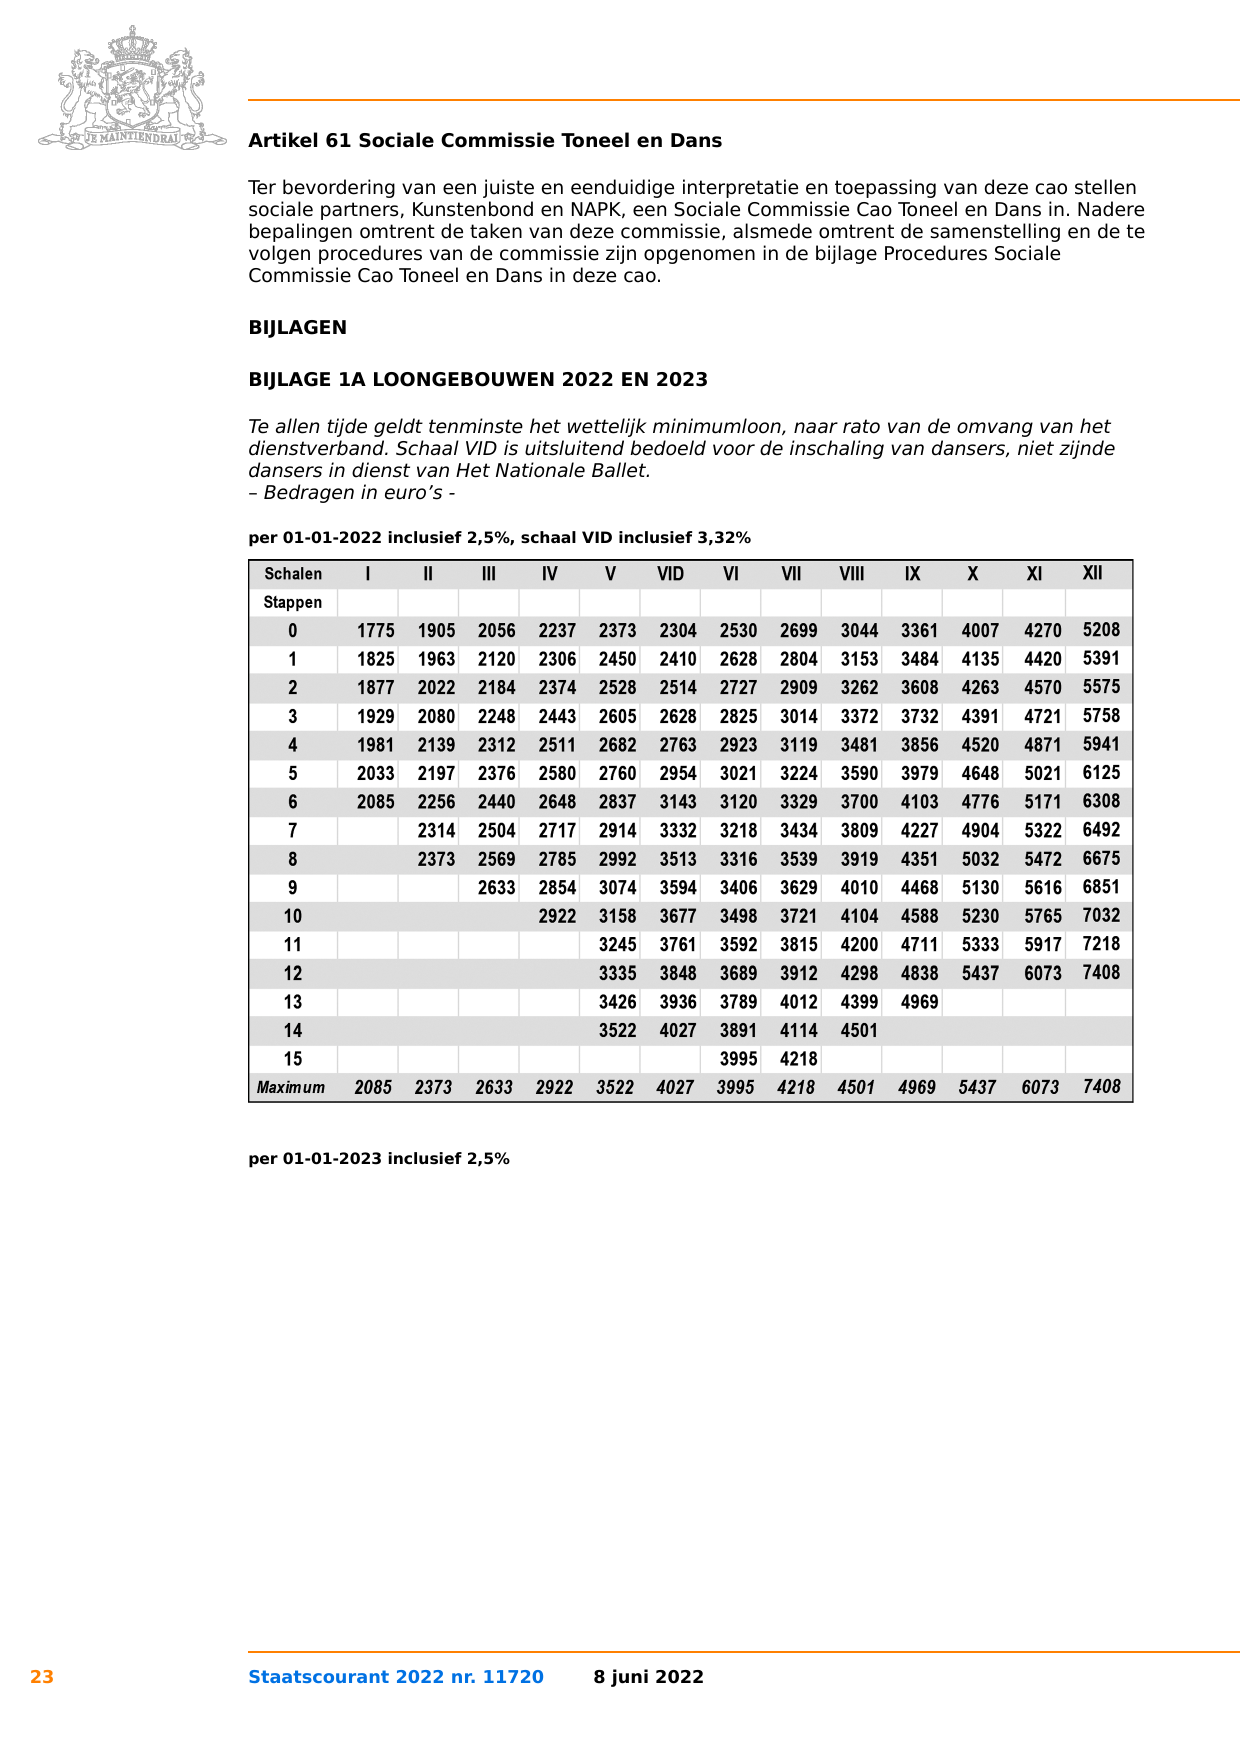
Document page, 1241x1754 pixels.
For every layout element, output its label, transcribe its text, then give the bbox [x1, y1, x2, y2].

picture [248, 559, 1134, 1103]
subtitle BIJLAGE 1A LOONGEBOUWEN 2022 EN 2023 [248, 369, 1163, 391]
subtitle Artikel 61 Sociale Commissie Toneel en Dans [248, 130, 1163, 152]
subtitle BIJLAGEN [248, 317, 1163, 339]
text – Bedragen in euro’s - [248, 482, 1163, 504]
text Ter bevordering van een juiste en eenduidige interpretatie en toepassing van deze cao stellen sociale partners, Kunstenbond en NAPK, een Sociale Commissie Cao Toneel en Dans in. Nadere bepalingen omtrent de taken van deze commissie, alsmede omtrent de samenstelling en de te volgen procedures van de commissie zijn opgenomen in de bijlage Procedures Sociale Commissie Cao Toneel en Dans in deze cao. [248, 177, 1163, 287]
text per 01-01-2023 inclusief 2,5% [248, 1150, 1134, 1168]
text per 01-01-2022 inclusief 2,5%, schaal VID inclusief 3,32% [248, 529, 1134, 547]
text Te allen tijde geldt tenminste het wettelijk minimumloon, naar rato van de omvang van het dienstverband. Schaal VID is uitsluitend bedoeld voor de inschaling van dansers, niet zijnde dansers in dienst van Het Nationale Ballet. [248, 416, 1163, 482]
picture [38, 25, 227, 150]
